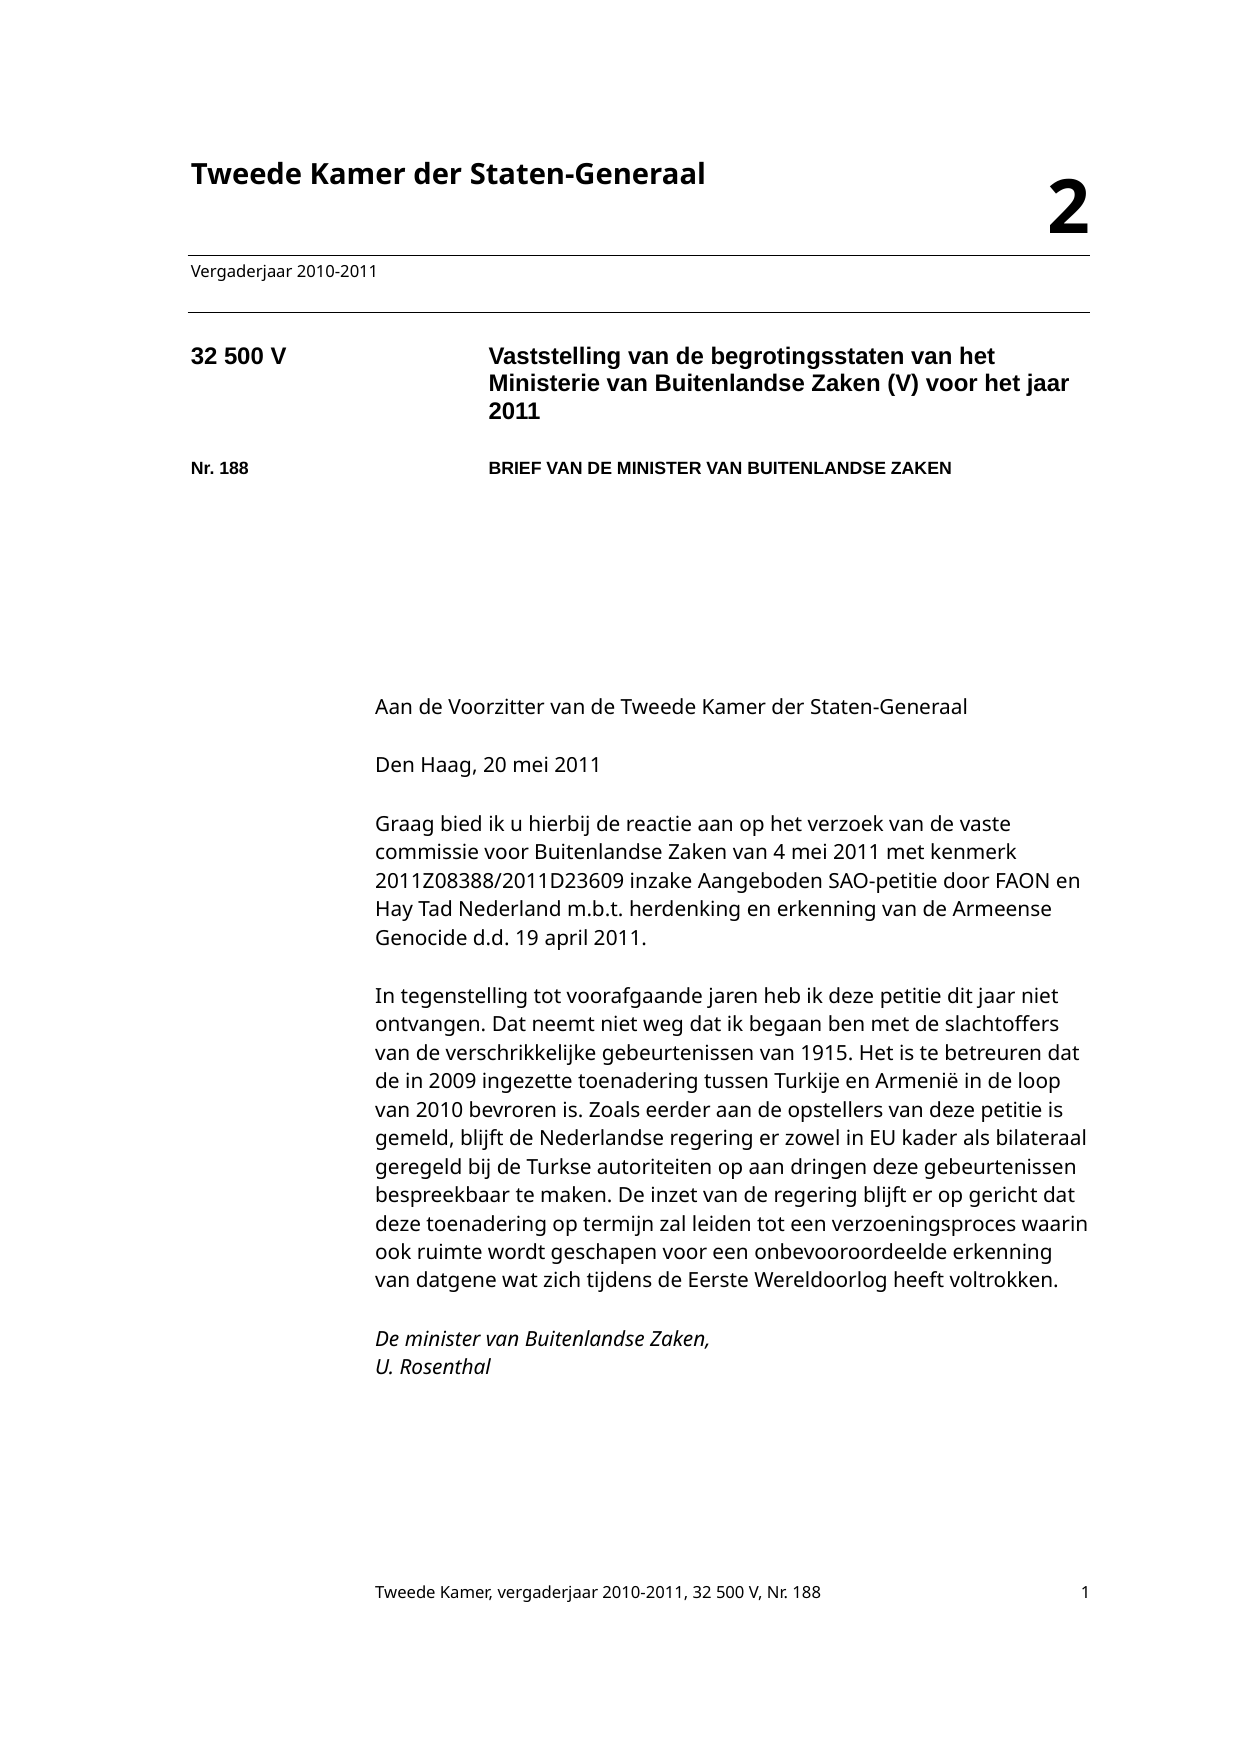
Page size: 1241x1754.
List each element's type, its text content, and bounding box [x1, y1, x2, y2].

text In tegenstelling tot voorafgaande jaren heb ik deze petitie dit jaar niet ontvangen. Dat neemt niet weg dat ik begaan ben met de slachtoffers van de verschrikkelijke gebeurtenissen van 1915. Het is te betreuren dat de in 2009 ingezette toenadering tussen Turkije en Armenië in de loop van 2010 bevroren is. Zoals eerder aan de opstellers van deze petitie is gemeld, blijft de Nederlandse regering er zowel in EU kader als bilateraal geregeld bij de Turkse autoriteiten op aan dringen deze gebeurtenissen bespreekbaar te maken. De inzet van de regering blijft er op gericht dat deze toenadering op termijn zal leiden tot een verzoeningsproces waarin ook ruimte wordt geschapen voor een onbevooroordeelde erkenning van datgene wat zich tijdens de Eerste Wereldoorlog heeft voltrokken. [375, 981, 1090, 1294]
table_cell [485, 256, 1090, 312]
table_header Tweede Kamer der Staten-Generaal [188, 150, 909, 255]
text Den Haag, 20 mei 2011 [375, 751, 1090, 779]
text De minister van Buitenlandse Zaken, [375, 1324, 1090, 1352]
text Aan de Voorzitter van de Tweede Kamer der Staten-Generaal [375, 692, 1090, 721]
table_cell Vaststelling van de begrotingsstaten van het Ministerie van Buitenlandse Zaken (V) voor het jaar 2011 [485, 339, 1090, 454]
text U. Rosenthal [375, 1352, 1090, 1381]
table_cell [485, 313, 1090, 339]
table_cell 32 500 V [188, 339, 485, 454]
table_cell Vergaderjaar 2010-2011 [188, 256, 485, 312]
table_header 2 [910, 150, 1090, 255]
text Graag bied ik u hierbij de reactie aan op het verzoek van de vaste commissie voor Buitenlandse Zaken van 4 mei 2011 met kenmerk 2011Z08388/2011D23609 inzake Aangeboden SAO-petitie door FAON en Hay Tad Nederland m.b.t. herdenking en erkenning van de Armeense Genocide d.d. 19 april 2011. [375, 809, 1090, 951]
table_cell BRIEF VAN DE MINISTER VAN BUITENLANDSE ZAKEN [485, 455, 1090, 573]
table_cell Nr. 188 [188, 455, 485, 573]
table_cell [188, 313, 485, 339]
